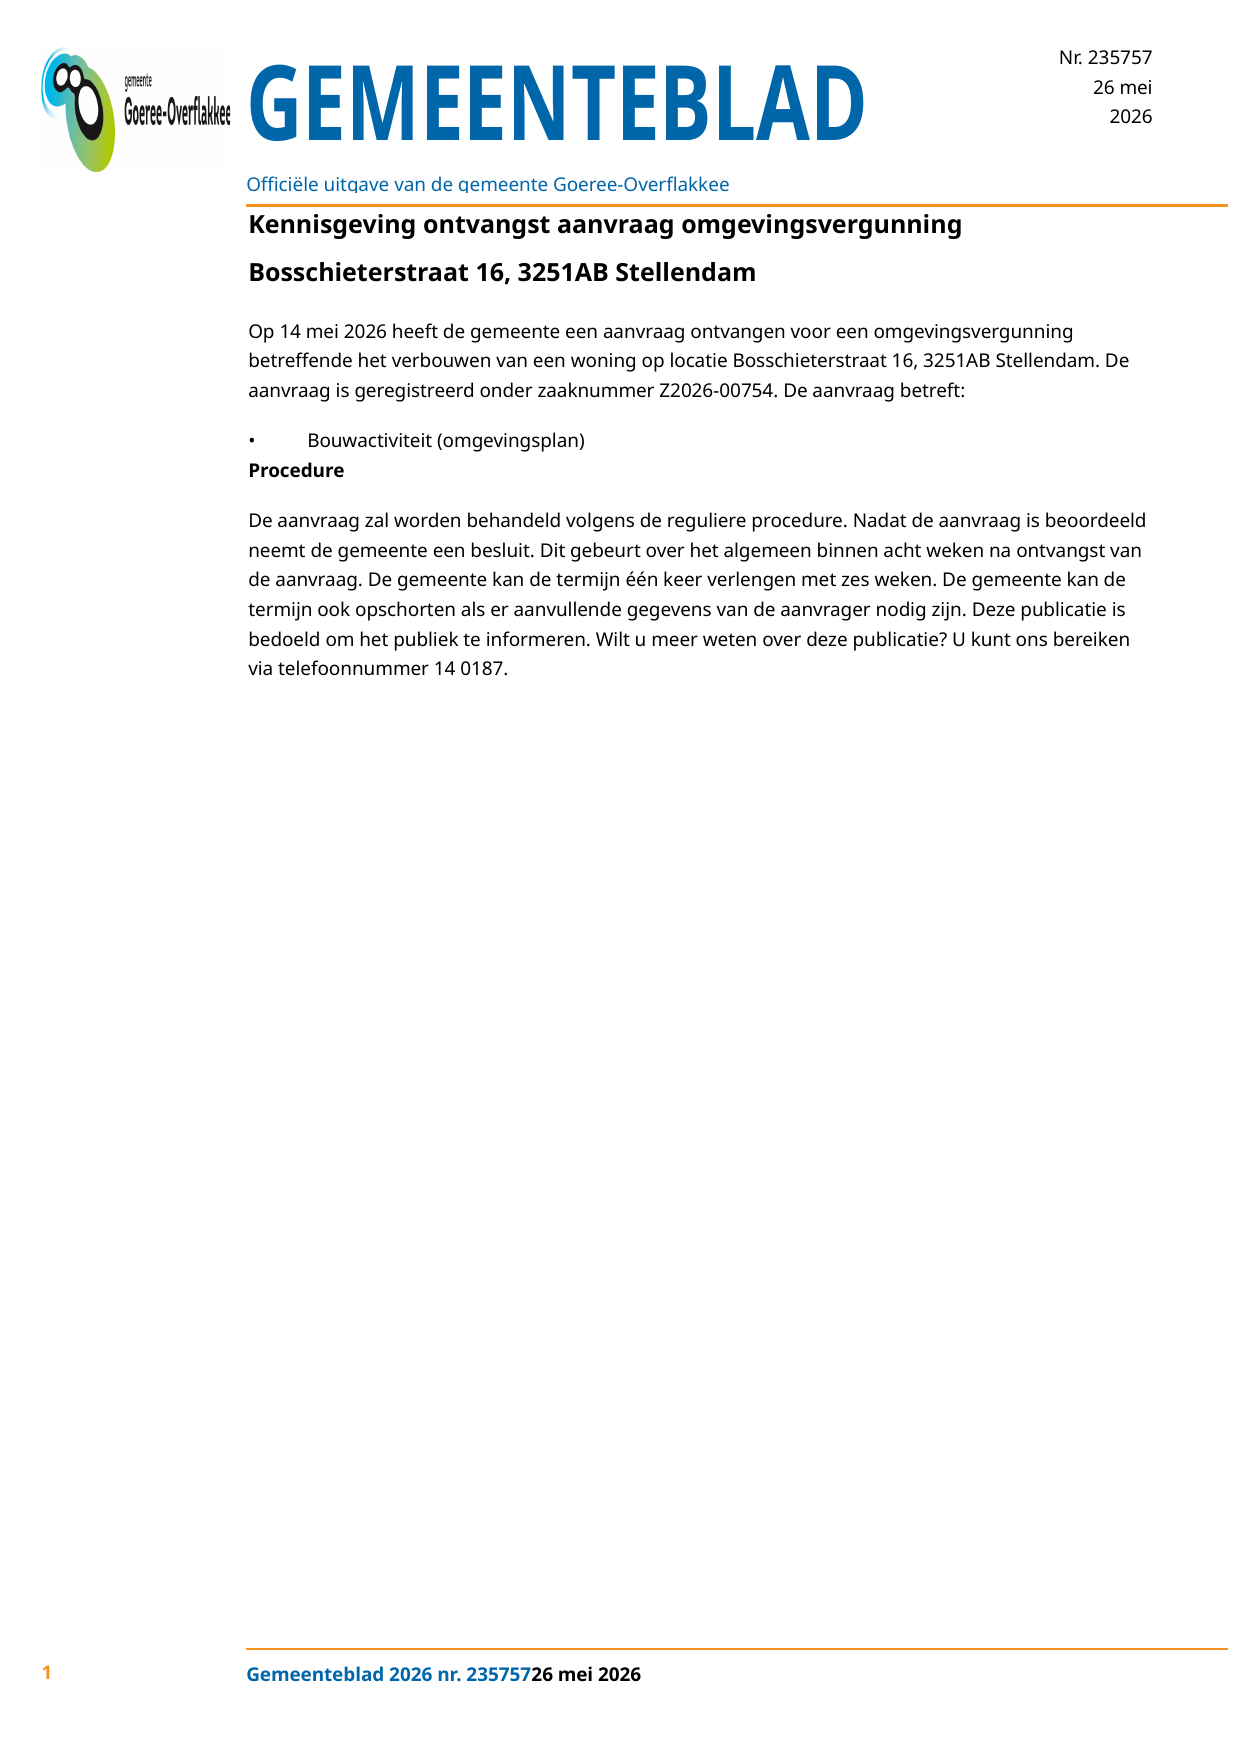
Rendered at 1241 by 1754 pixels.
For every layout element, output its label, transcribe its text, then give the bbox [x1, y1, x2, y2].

text Kennisgeving ontvangst aanvraag omgevingsvergunning Bosschieterstraat 16, 3251AB Stellendam [248, 207, 1152, 288]
text De aanvraag zal worden behandeld volgens de reguliere procedure. Nadat de aanvraag is beoordeeld neemt de gemeente een besluit. Dit gebeurt over het algemeen binnen acht weken na ontvangst van de aanvraag. De gemeente kan de termijn één keer verlengen met zes weken. De gemeente kan de termijn ook opschorten als er aanvullende gegevens van de aanvrager nodig zijn. Deze publicatie is bedoeld om het publiek te informeren. Wilt u meer weten over deze publicatie? U kunt ons bereiken via telefoonnummer 14 0187. [248, 507, 1152, 681]
picture [41, 47, 231, 172]
list Bouwactiviteit (omgevingsplan) [248, 427, 1152, 453]
text Procedure [248, 457, 1152, 483]
text Op 14 mei 2026 heeft de gemeente een aanvraag ontvangen voor een omgevingsvergunning betreffende het verbouwen van een woning op locatie Bosschieterstraat 16, 3251AB Stellendam. De aanvraag is geregistreerd onder zaaknummer Z2026-00754. De aanvraag betreft: [248, 318, 1152, 403]
